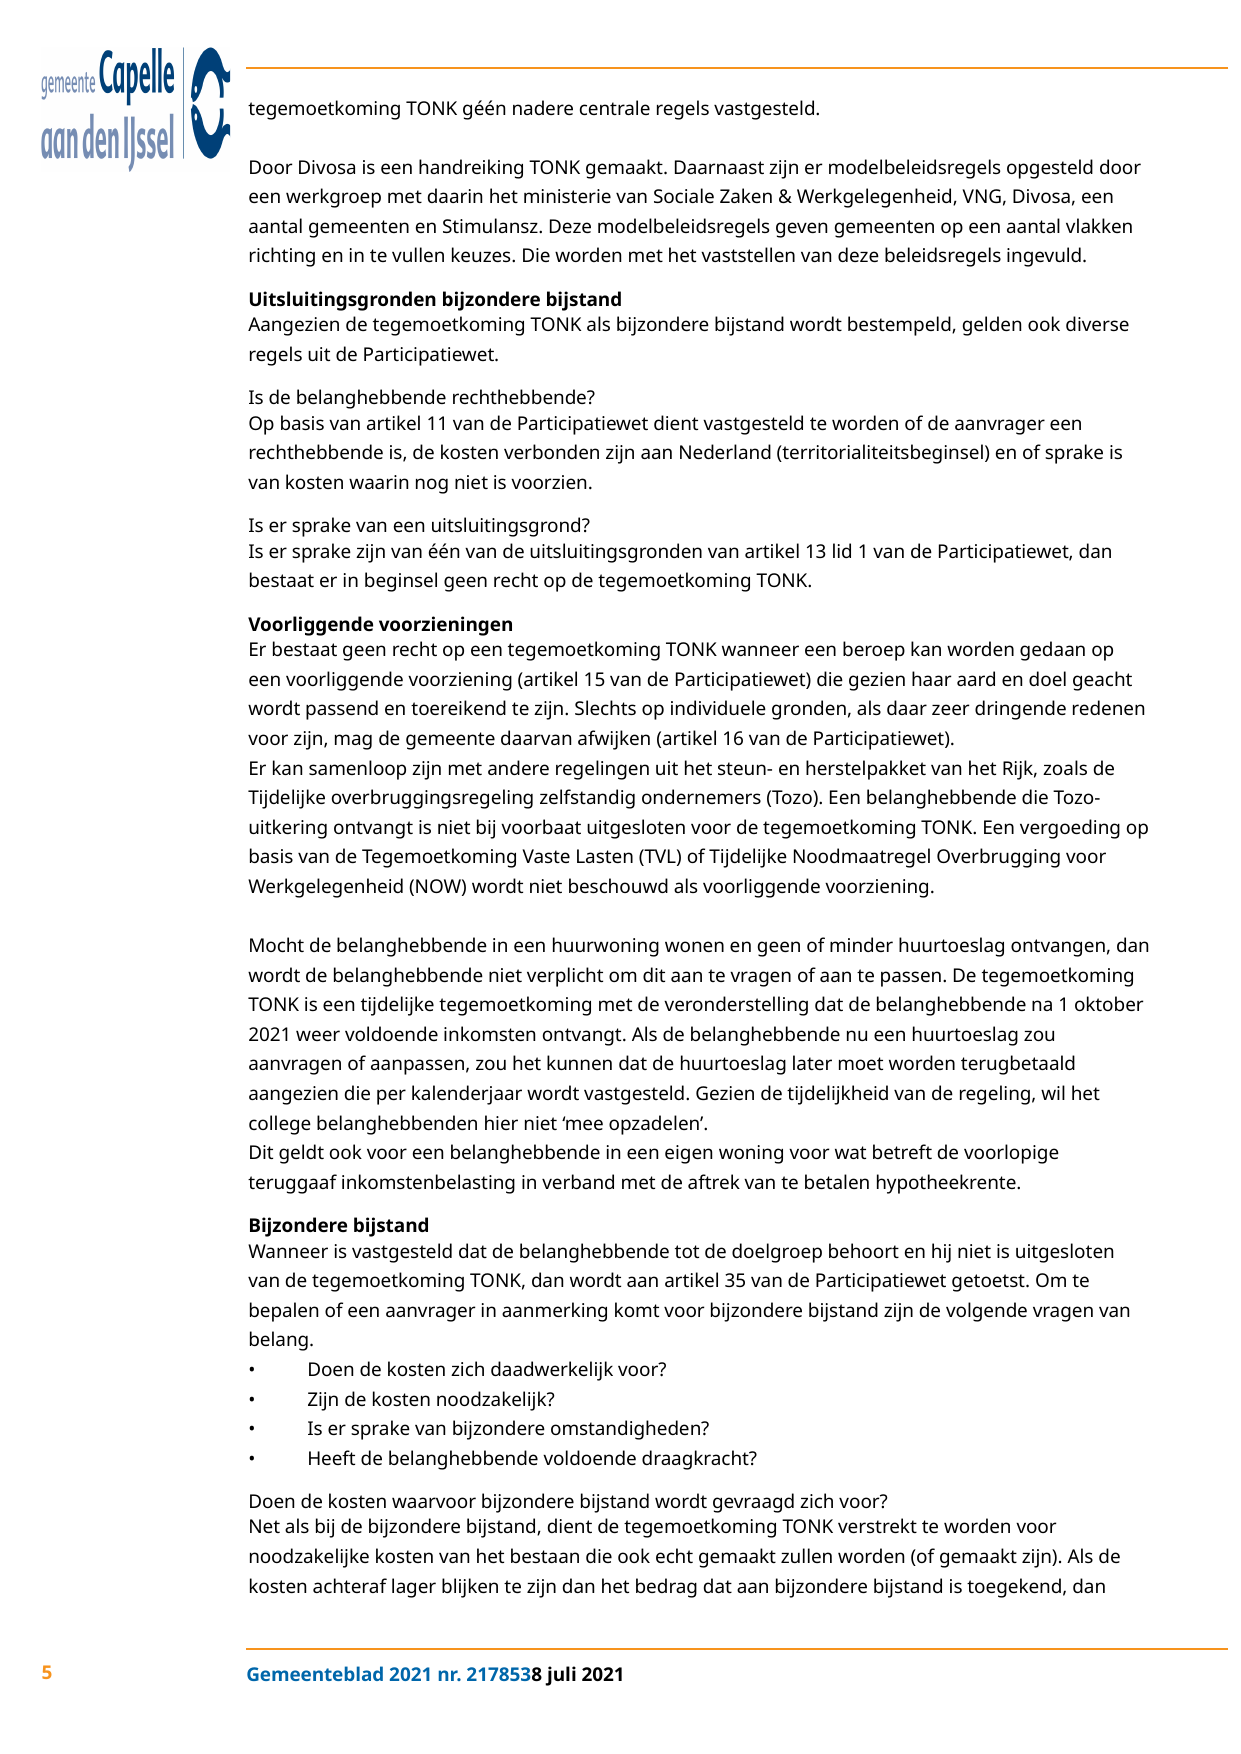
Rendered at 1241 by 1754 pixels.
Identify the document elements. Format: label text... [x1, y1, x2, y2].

text Is er sprake zijn van één van de uitsluitingsgronden van artikel 13 lid 1 van de Participatiewet, dan bestaat er in beginsel geen recht op de tegemoetkoming TONK. [248, 538, 1152, 593]
text Op basis van artikel 11 van de Participatiewet dient vastgesteld te worden of de aanvrager een rechthebbende is, de kosten verbonden zijn aan Nederland (territorialiteitsbeginsel) en of sprake is van kosten waarin nog niet is voorzien. [248, 410, 1152, 495]
list Is er sprake van bijzondere omstandigheden? [248, 1415, 1152, 1441]
text Dit geldt ook voor een belanghebbende in een eigen woning voor wat betreft de voorlopige teruggaaf inkomstenbelasting in verband met de aftrek van te betalen hypotheekrente. [248, 1139, 1152, 1195]
text Mocht de belanghebbende in een huurwoning wonen en geen of minder huurtoeslag ontvangen, dan wordt de belanghebbende niet verplicht om dit aan te vragen of aan te passen. De tegemoetkoming TONK is een tijdelijke tegemoetkoming met de veronderstelling dat de belanghebbende na 1 oktober 2021 weer voldoende inkomsten ontvangt. Als de belanghebbende nu een huurtoeslag zou aanvragen of aanpassen, zou het kunnen dat de huurtoeslag later moet worden terugbetaald aangezien die per kalenderjaar wordt vastgesteld. Gezien de tijdelijkheid van de regeling, wil het college belanghebbenden hier niet ‘mee opzadelen’. [248, 932, 1152, 1136]
text Voorliggende voorzieningen [248, 611, 1152, 636]
list Zijn de kosten noodzakelijk? [248, 1386, 1152, 1411]
picture [41, 47, 231, 172]
text Doen de kosten waarvoor bijzondere bijstand wordt gevraagd zich voor? [248, 1488, 1152, 1514]
text Net als bij de bijzondere bijstand, dient de tegemoetkoming TONK verstrekt te worden voor noodzakelijke kosten van het bestaan die ook echt gemaakt zullen worden (of gemaakt zijn). Als de kosten achteraf lager blijken te zijn dan het bedrag dat aan bijzondere bijstand is toegekend, dan [248, 1514, 1152, 1599]
text Is de belanghebbende rechthebbende? [248, 384, 1152, 410]
text Aangezien de tegemoetkoming TONK als bijzondere bijstand wordt bestempeld, gelden ook diverse regels uit de Participatiewet. [248, 312, 1152, 367]
text tegemoetkoming TONK géén nadere centrale regels vastgesteld. [248, 95, 1152, 121]
text Uitsluitingsgronden bijzondere bijstand [248, 286, 1152, 312]
list Doen de kosten zich daadwerkelijk voor? [248, 1356, 1152, 1382]
list Heeft de belanghebbende voldoende draagkracht? [248, 1445, 1152, 1471]
text Wanneer is vastgesteld dat de belanghebbende tot de doelgroep behoort en hij niet is uitgesloten van de tegemoetkoming TONK, dan wordt aan artikel 35 van de Participatiewet getoetst. Om te bepalen of een aanvrager in aanmerking komt voor bijzondere bijstand zijn de volgende vragen van belang. [248, 1238, 1152, 1352]
text Is er sprake van een uitsluitingsgrond? [248, 512, 1152, 538]
text Bijzondere bijstand [248, 1212, 1152, 1238]
text Er bestaat geen recht op een tegemoetkoming TONK wanneer een beroep kan worden gedaan op een voorliggende voorziening (artikel 15 van de Participatiewet) die gezien haar aard en doel geacht wordt passend en toereikend te zijn. Slechts op individuele gronden, als daar zeer dringende redenen voor zijn, mag de gemeente daarvan afwijken (artikel 16 van de Participatiewet). [248, 636, 1152, 751]
text Er kan samenloop zijn met andere regelingen uit het steun- en herstelpakket van het Rijk, zoals de Tijdelijke overbruggingsregeling zelfstandig ondernemers (Tozo). Een belanghebbende die Tozo-uitkering ontvangt is niet bij voorbaat uitgesloten voor de tegemoetkoming TONK. Een vergoeding op basis van de Tegemoetkoming Vaste Lasten (TVL) of Tijdelijke Noodmaatregel Overbrugging voor Werkgelegenheid (NOW) wordt niet beschouwd als voorliggende voorziening. [248, 755, 1152, 899]
text Door Divosa is een handreiking TONK gemaakt. Daarnaast zijn er modelbeleidsregels opgesteld door een werkgroep met daarin het ministerie van Sociale Zaken & Werkgelegenheid, VNG, Divosa, een aantal gemeenten en Stimulansz. Deze modelbeleidsregels geven gemeenten op een aantal vlakken richting en in te vullen keuzes. Die worden met het vaststellen van deze beleidsregels ingevuld. [248, 154, 1152, 268]
